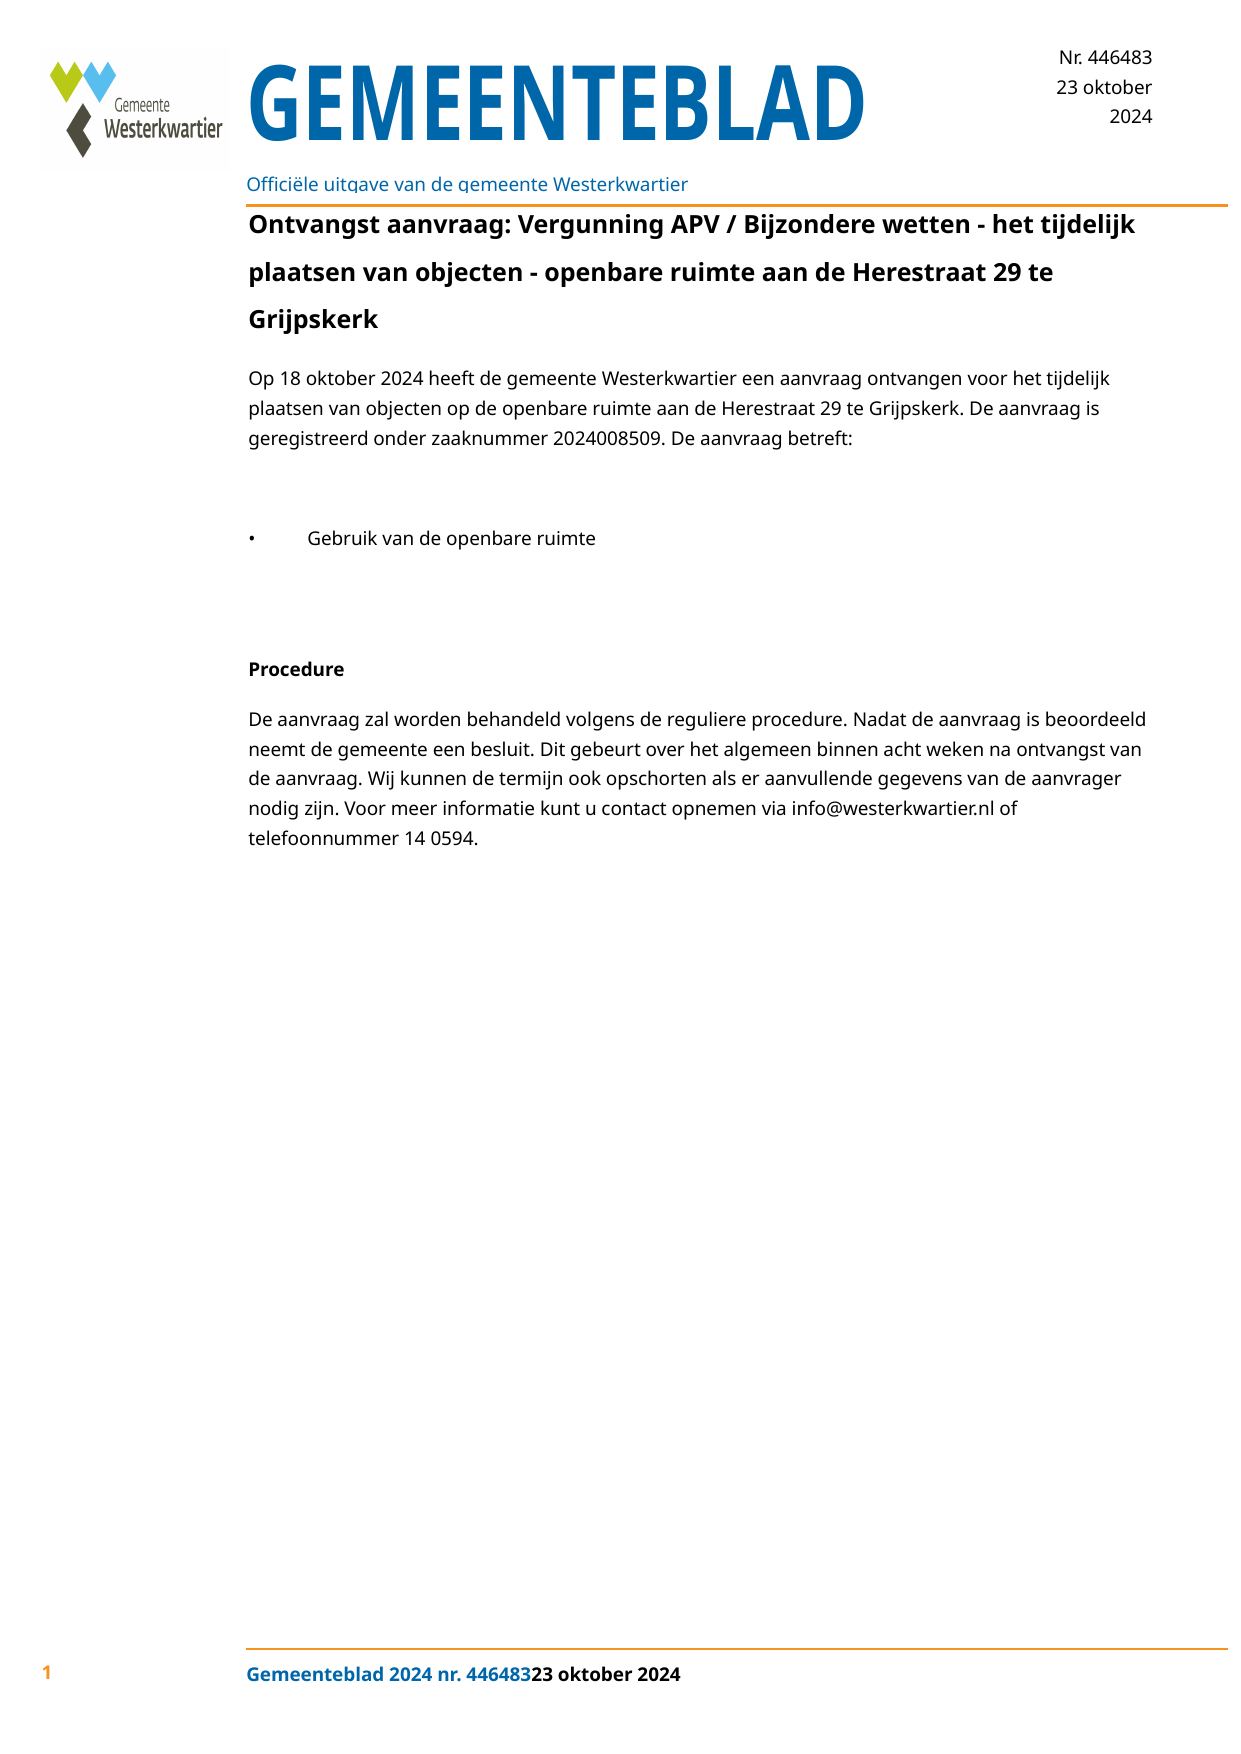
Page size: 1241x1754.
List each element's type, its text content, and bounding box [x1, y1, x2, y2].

text Procedure [248, 656, 1152, 682]
picture [41, 47, 231, 172]
text Op 18 oktober 2024 heeft de gemeente Westerkwartier een aanvraag ontvangen voor het tijdelijk plaatsen van objecten op de openbare ruimte aan de Herestraat 29 te Grijpskerk. De aanvraag is geregistreerd onder zaaknummer 2024008509. De aanvraag betreft: [248, 366, 1152, 450]
text De aanvraag zal worden behandeld volgens de reguliere procedure. Nadat de aanvraag is beoordeeld neemt de gemeente een besluit. Dit gebeurt over het algemeen binnen acht weken na ontvangst van de aanvraag. Wij kunnen de termijn ook opschorten als er aanvullende gegevens van de aanvrager nodig zijn. Voor meer informatie kunt u contact opnemen via info@westerkwartier.nl of telefoonnummer 14 0594. [248, 706, 1152, 850]
text Ontvangst aanvraag: Vergunning APV / Bijzondere wetten - het tijdelijk plaatsen van objecten - openbare ruimte aan de Herestraat 29 te Grijpskerk [248, 207, 1152, 336]
list Gebruik van de openbare ruimte [248, 526, 1152, 551]
